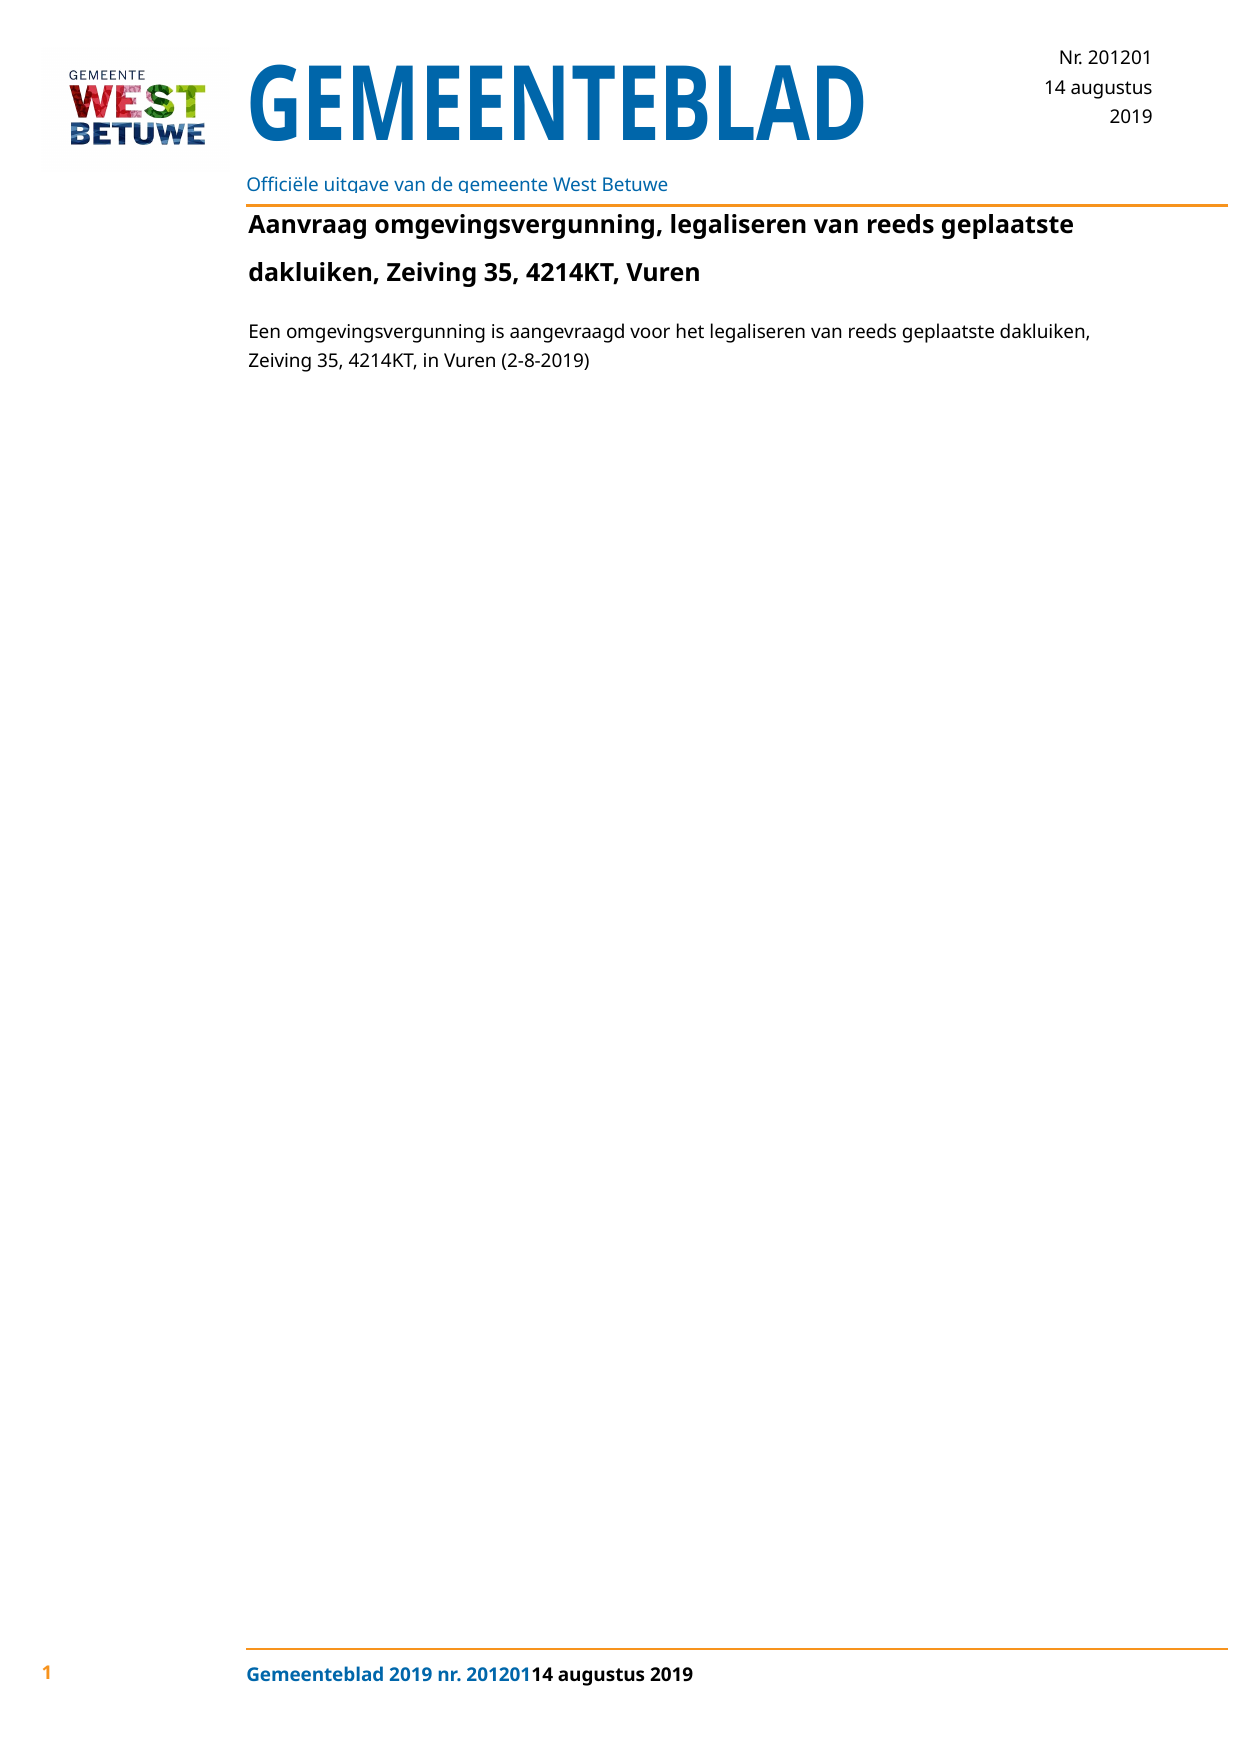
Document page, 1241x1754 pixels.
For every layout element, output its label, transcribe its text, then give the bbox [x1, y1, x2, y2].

text Aanvraag omgevingsvergunning, legaliseren van reeds geplaatste dakluiken, Zeiving 35, 4214KT, Vuren [248, 207, 1152, 288]
picture [41, 47, 231, 172]
text Een omgevingsvergunning is aangevraagd voor het legaliseren van reeds geplaatste dakluiken, Zeiving 35, 4214KT, in Vuren (2-8-2019) [248, 318, 1152, 373]
